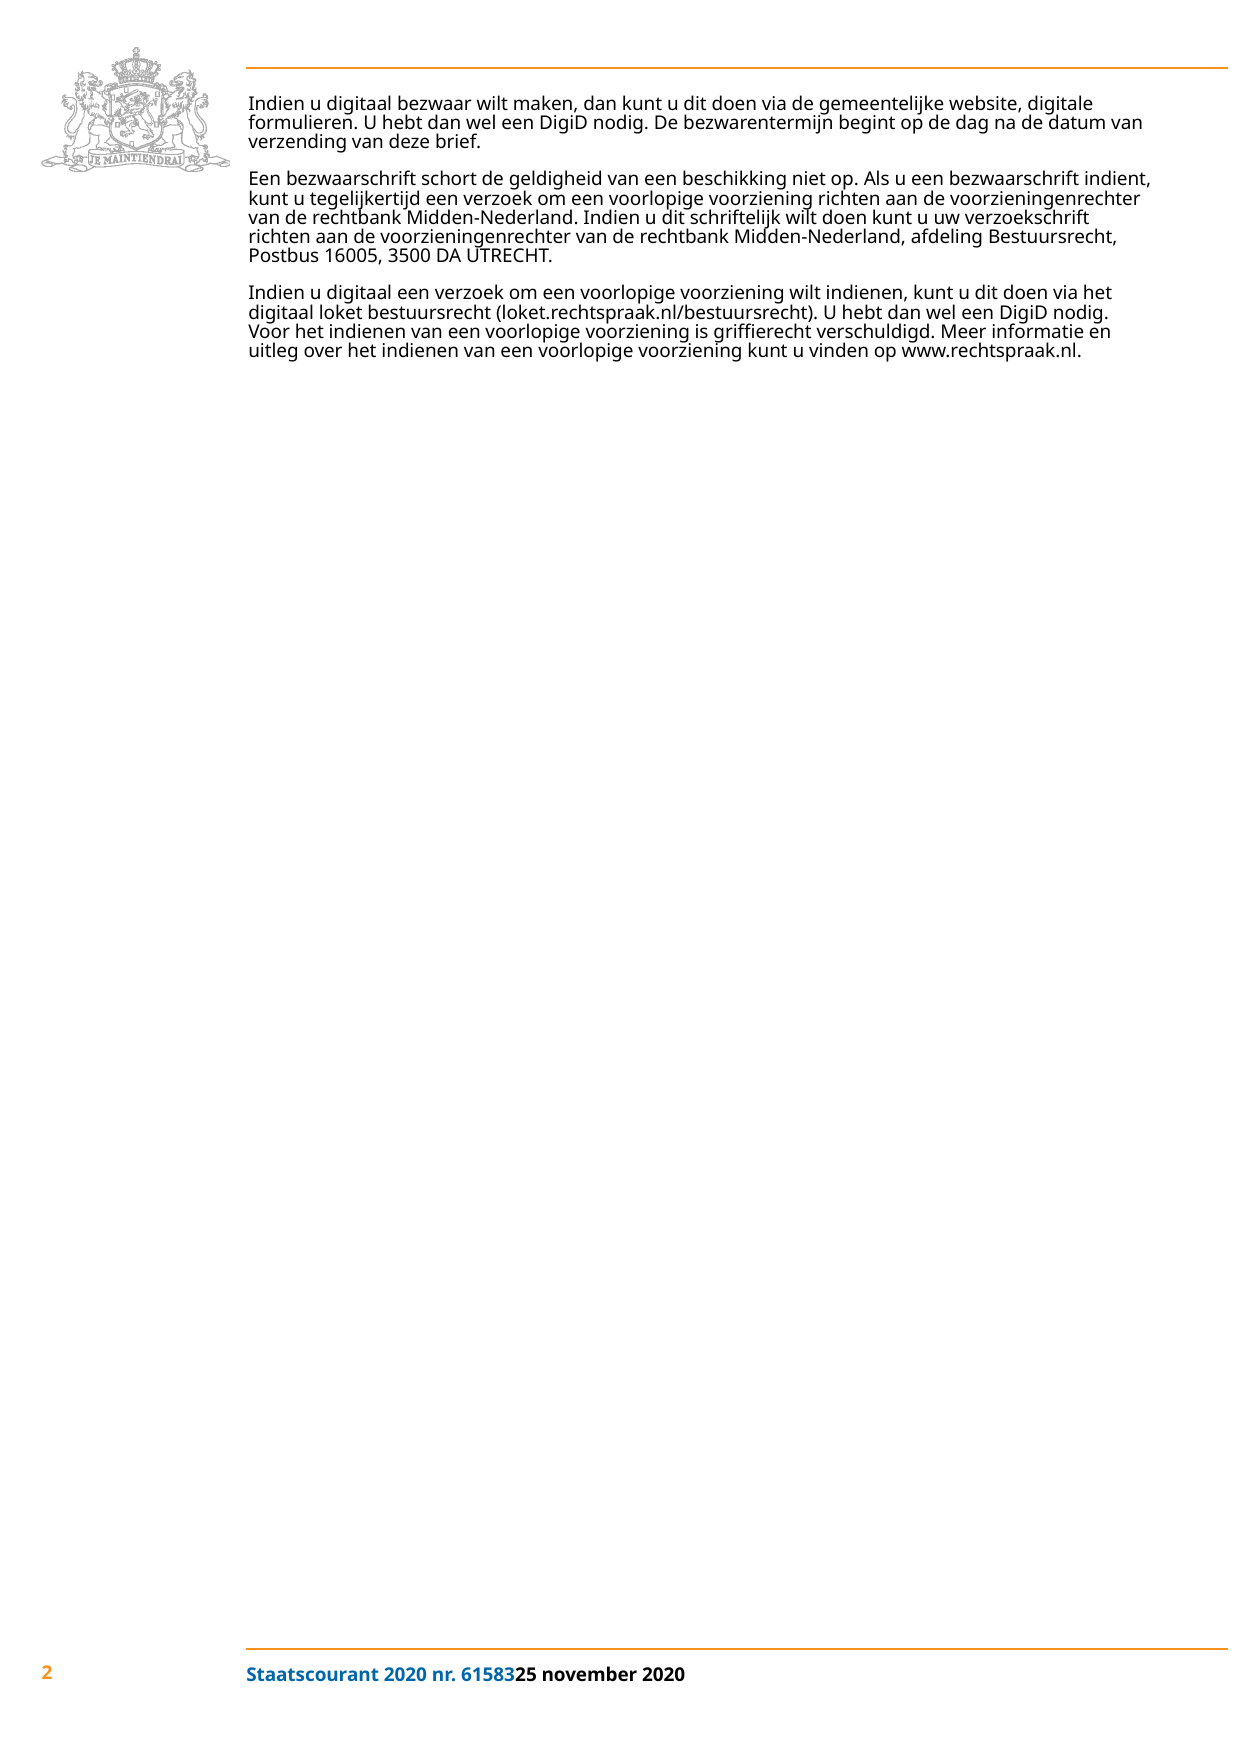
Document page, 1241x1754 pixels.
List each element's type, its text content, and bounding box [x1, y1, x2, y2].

text Indien u digitaal bezwaar wilt maken, dan kunt u dit doen via de gemeentelijke website, digitale formulieren. U hebt dan wel een DigiD nodig. De bezwarentermijn begint op de dag na de datum van verzending van deze brief. [248, 95, 1152, 153]
text Indien u digitaal een verzoek om een voorlopige voorziening wilt indienen, kunt u dit doen via het digitaal loket bestuursrecht (loket.rechtspraak.nl/bestuursrecht). U hebt dan wel een DigiD nodig. Voor het indienen van een voorlopige voorziening is griffierecht verschuldigd. Meer informatie en uitleg over het indienen van een voorlopige voorziening kunt u vinden op www.rechtspraak.nl. [248, 284, 1152, 361]
picture [41, 47, 231, 172]
text Een bezwaarschrift schort de geldigheid van een beschikking niet op. Als u een bezwaarschrift indient, kunt u tegelijkertijd een verzoek om een voorlopige voorziening richten aan de voorzieningenrechter van de rechtbank Midden-Nederland. Indien u dit schriftelijk wilt doen kunt u uw verzoekschrift richten aan de voorzieningenrechter van de rechtbank Midden-Nederland, afdeling Bestuursrecht, Postbus 16005, 3500 DA UTRECHT. [248, 170, 1152, 267]
